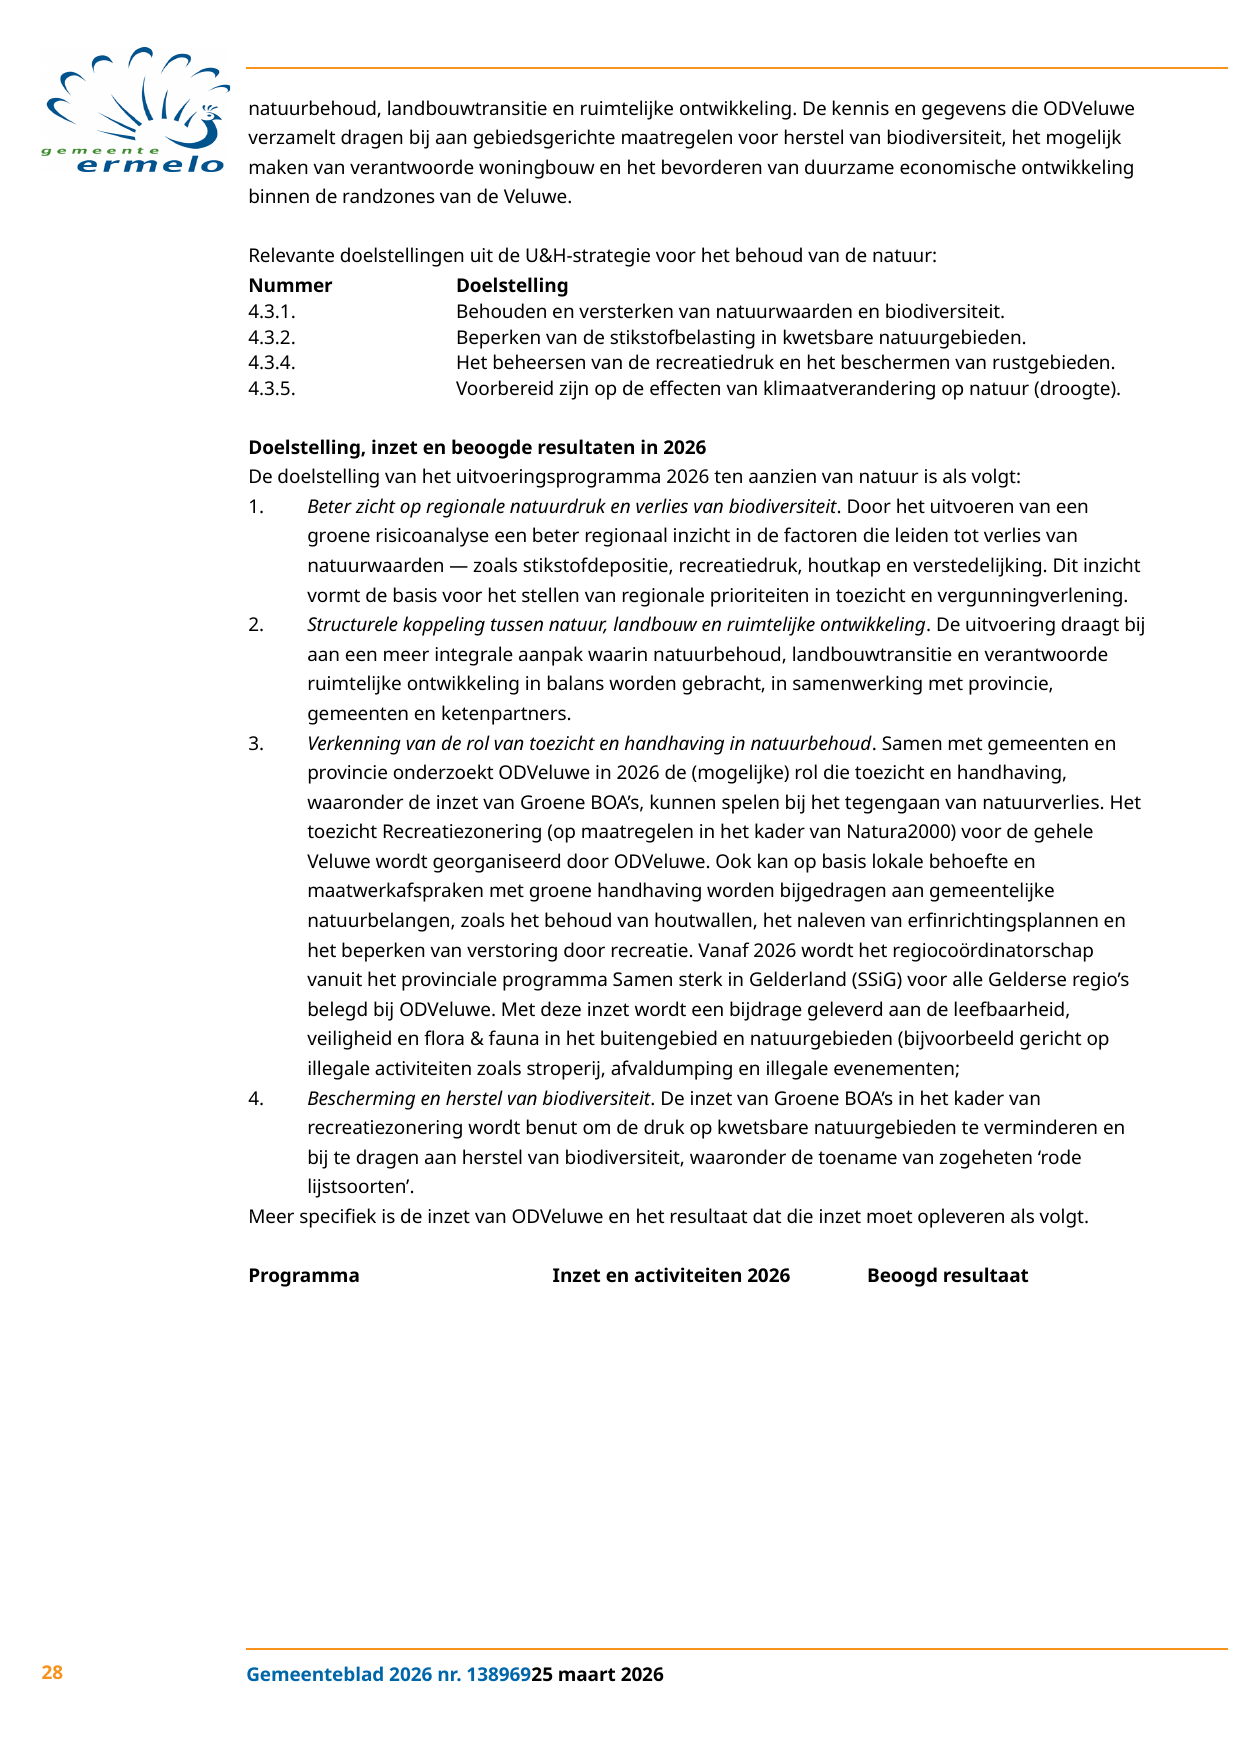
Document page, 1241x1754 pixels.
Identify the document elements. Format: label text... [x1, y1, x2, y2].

text Meer specifiek is de inzet van ODVeluwe en het resultaat dat die inzet moet opleveren als volgt. [248, 1203, 1152, 1229]
table_header Nummer [248, 273, 456, 298]
list Bescherming en herstel van biodiversiteit. De inzet van Groene BOA’s in het kader van recreatiezonering wordt benut om de druk op kwetsbare natuurgebieden te verminderen en bij te dragen aan herstel van biodiversiteit, waaronder de toename van zogeheten ‘rode lijstsoorten’. [248, 1085, 1152, 1199]
list Structurele koppeling tussen natuur, landbouw en ruimtelijke ontwikkeling. De uitvoering draagt bij aan een meer integrale aanpak waarin natuurbehoud, landbouwtransitie en verantwoorde ruimtelijke ontwikkeling in balans worden gebracht, in samenwerking met provincie, gemeenten en ketenpartners. [248, 611, 1152, 726]
picture [41, 47, 231, 172]
table_cell Voorbereid zijn op de effecten van klimaatverandering op natuur (droogte). [456, 375, 1152, 401]
text Doelstelling, inzet en beoogde resultaten in 2026 [248, 434, 1152, 459]
table_header Doelstelling [456, 273, 1152, 298]
table_header Programma [248, 1262, 552, 1288]
list Verkenning van de rol van toezicht en handhaving in natuurbehoud. Samen met gemeenten en provincie onderzoekt ODVeluwe in 2026 de (mogelijke) rol die toezicht en handhaving, waaronder de inzet van Groene BOA’s, kunnen spelen bij het tegengaan van natuurverlies. Het toezicht Recreatiezonering (op maatregelen in het kader van Natura2000) voor de gehele Veluwe wordt georganiseerd door ODVeluwe. Ook kan op basis lokale behoefte en maatwerkafspraken met groene handhaving worden bijgedragen aan gemeentelijke natuurbelangen, zoals het behoud van houtwallen, het naleven van erfinrichtingsplannen en het beperken van verstoring door recreatie. Vanaf 2026 wordt het regiocoördinatorschap vanuit het provinciale programma Samen sterk in Gelderland (SSiG) voor alle Gelderse regio’s belegd bij ODVeluwe. Met deze inzet wordt een bijdrage geleverd aan de leefbaarheid, veiligheid en flora & fauna in het buitengebied en natuurgebieden (bijvoorbeeld gericht op illegale activiteiten zoals stroperij, afvaldumping en illegale evenementen; [248, 730, 1152, 1081]
text Relevante doelstellingen uit de U&H-strategie voor het behoud van de natuur: [248, 243, 1152, 268]
table_cell 4.3.1. [248, 298, 456, 324]
text natuurbehoud, landbouwtransitie en ruimtelijke ontwikkeling. De kennis en gegevens die ODVeluwe verzamelt dragen bij aan gebiedsgerichte maatregelen voor herstel van biodiversiteit, het mogelijk maken van verantwoorde woningbouw en het bevorderen van duurzame economische ontwikkeling binnen de randzones van de Veluwe. [248, 95, 1152, 209]
table_cell 4.3.5. [248, 375, 456, 401]
table_header Inzet en activiteiten 2026 [553, 1262, 867, 1288]
list Beter zicht op regionale natuurdruk en verlies van biodiversiteit. Door het uitvoeren van een groene risicoanalyse een beter regionaal inzicht in de factoren die leiden tot verlies van natuurwaarden — zoals stikstofdepositie, recreatiedruk, houtkap en verstedelijking. Dit inzicht vormt de basis voor het stellen van regionale prioriteiten in toezicht en vergunningverlening. [248, 493, 1152, 607]
table_cell Behouden en versterken van natuurwaarden en biodiversiteit. [456, 298, 1152, 324]
table_cell 4.3.2. [248, 324, 456, 349]
table_header Beoogd resultaat [867, 1262, 1152, 1288]
table_cell Het beheersen van de recreatiedruk en het beschermen van rustgebieden. [456, 350, 1152, 375]
table_cell Beperken van de stikstofbelasting in kwetsbare natuurgebieden. [456, 324, 1152, 349]
table_cell 4.3.4. [248, 350, 456, 375]
text De doelstelling van het uitvoeringsprogramma 2026 ten aanzien van natuur is als volgt: [248, 463, 1152, 489]
